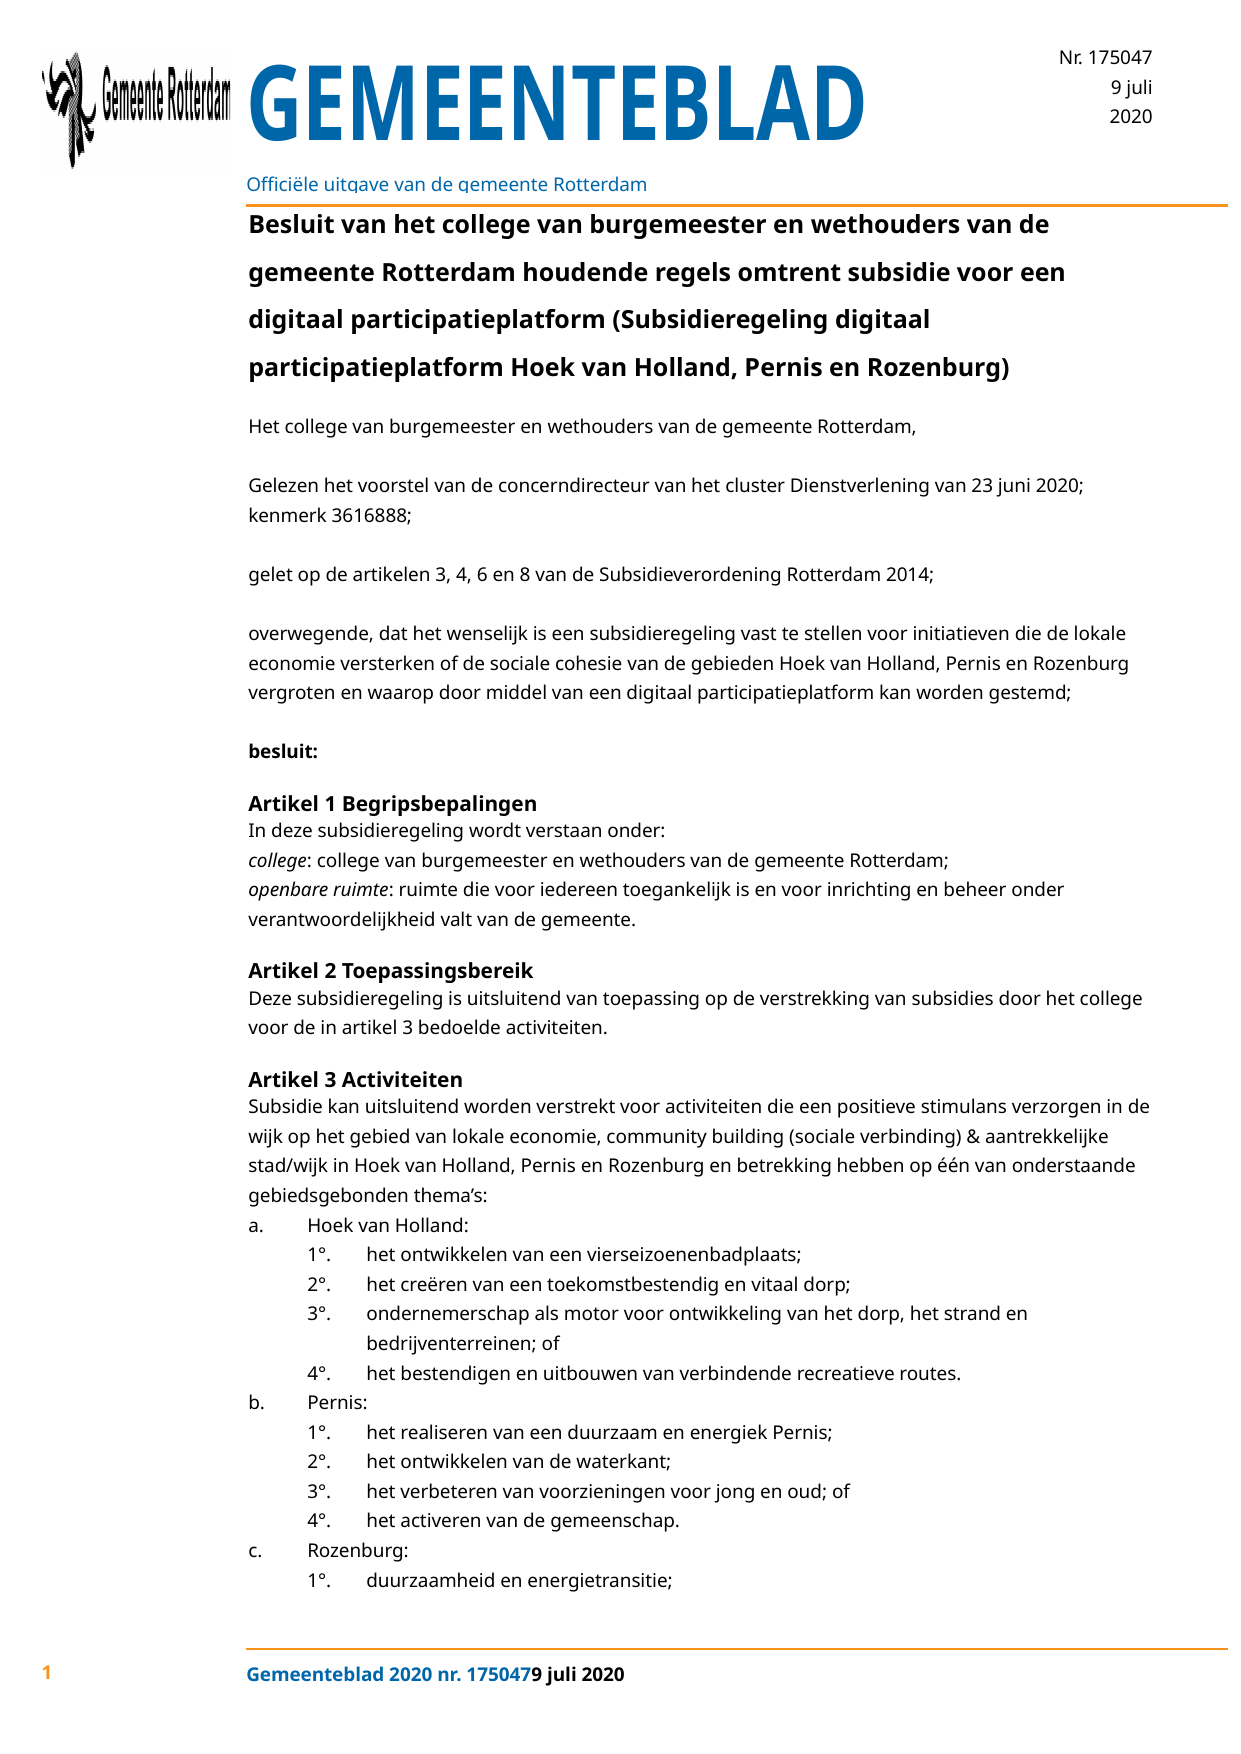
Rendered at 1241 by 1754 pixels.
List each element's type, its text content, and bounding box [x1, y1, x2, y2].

list het bestendigen en uitbouwen van verbindende recreatieve routes. [307, 1360, 1152, 1385]
text In deze subsidieregeling wordt verstaan onder: [248, 817, 1152, 843]
text Artikel 2 Toepassingsbereik [248, 957, 1152, 985]
list het ontwikkelen van de waterkant; [307, 1448, 1152, 1474]
text Artikel 3 Activiteiten [248, 1065, 1152, 1093]
picture [41, 47, 231, 172]
list het creëren van een toekomstbestendig en vitaal dorp; [307, 1271, 1152, 1297]
text Gelezen het voorstel van de concerndirecteur van het cluster Dienstverlening van 23 juni 2020; kenmerk 3616888; [248, 472, 1152, 528]
list het activeren van de gemeenschap. [307, 1508, 1152, 1533]
text Artikel 1 Begripsbepalingen [248, 789, 1152, 817]
list het realiseren van een duurzaam en energiek Pernis; [307, 1419, 1152, 1444]
text Besluit van het college van burgemeester en wethouders van de gemeente Rotterdam houdende regels omtrent subsidie voor een digitaal participatieplatform (Subsidieregeling digitaal participatieplatform Hoek van Holland, Pernis en Rozenburg) [248, 207, 1152, 384]
text college: college van burgemeester en wethouders van de gemeente Rotterdam; [248, 847, 1152, 873]
list het ontwikkelen van een vierseizoenenbadplaats; [307, 1241, 1152, 1267]
text Deze subsidieregeling is uitsluitend van toepassing op de verstrekking van subsidies door het college voor de in artikel 3 bedoelde activiteiten. [248, 985, 1152, 1040]
list Pernis: [248, 1389, 1152, 1415]
text gelet op de artikelen 3, 4, 6 en 8 van de Subsidieverordening Rotterdam 2014; [248, 561, 1152, 587]
list Rozenburg: [248, 1537, 1152, 1563]
text besluit: [248, 738, 1152, 764]
text overwegende, dat het wenselijk is een subsidieregeling vast te stellen voor initiatieven die de lokale economie versterken of de sociale cohesie van de gebieden Hoek van Holland, Pernis en Rozenburg vergroten en waarop door middel van een digitaal participatieplatform kan worden gestemd; [248, 620, 1152, 705]
list ondernemerschap als motor voor ontwikkeling van het dorp, het strand en bedrijventerreinen; of [307, 1301, 1152, 1356]
text Subsidie kan uitsluitend worden verstrekt voor activiteiten die een positieve stimulans verzorgen in de wijk op het gebied van lokale economie, community building (sociale verbinding) & aantrekkelijke stad/wijk in Hoek van Holland, Pernis en Rozenburg en betrekking hebben op één van onderstaande gebiedsgebonden thema’s: [248, 1093, 1152, 1208]
list het verbeteren van voorzieningen voor jong en oud; of [307, 1478, 1152, 1504]
list Hoek van Holland: [248, 1212, 1152, 1237]
text openbare ruimte: ruimte die voor iedereen toegankelijk is en voor inrichting en beheer onder verantwoordelijkheid valt van de gemeente. [248, 877, 1152, 932]
text Het college van burgemeester en wethouders van de gemeente Rotterdam, [248, 413, 1152, 439]
list duurzaamheid en energietransitie; [307, 1567, 1152, 1592]
